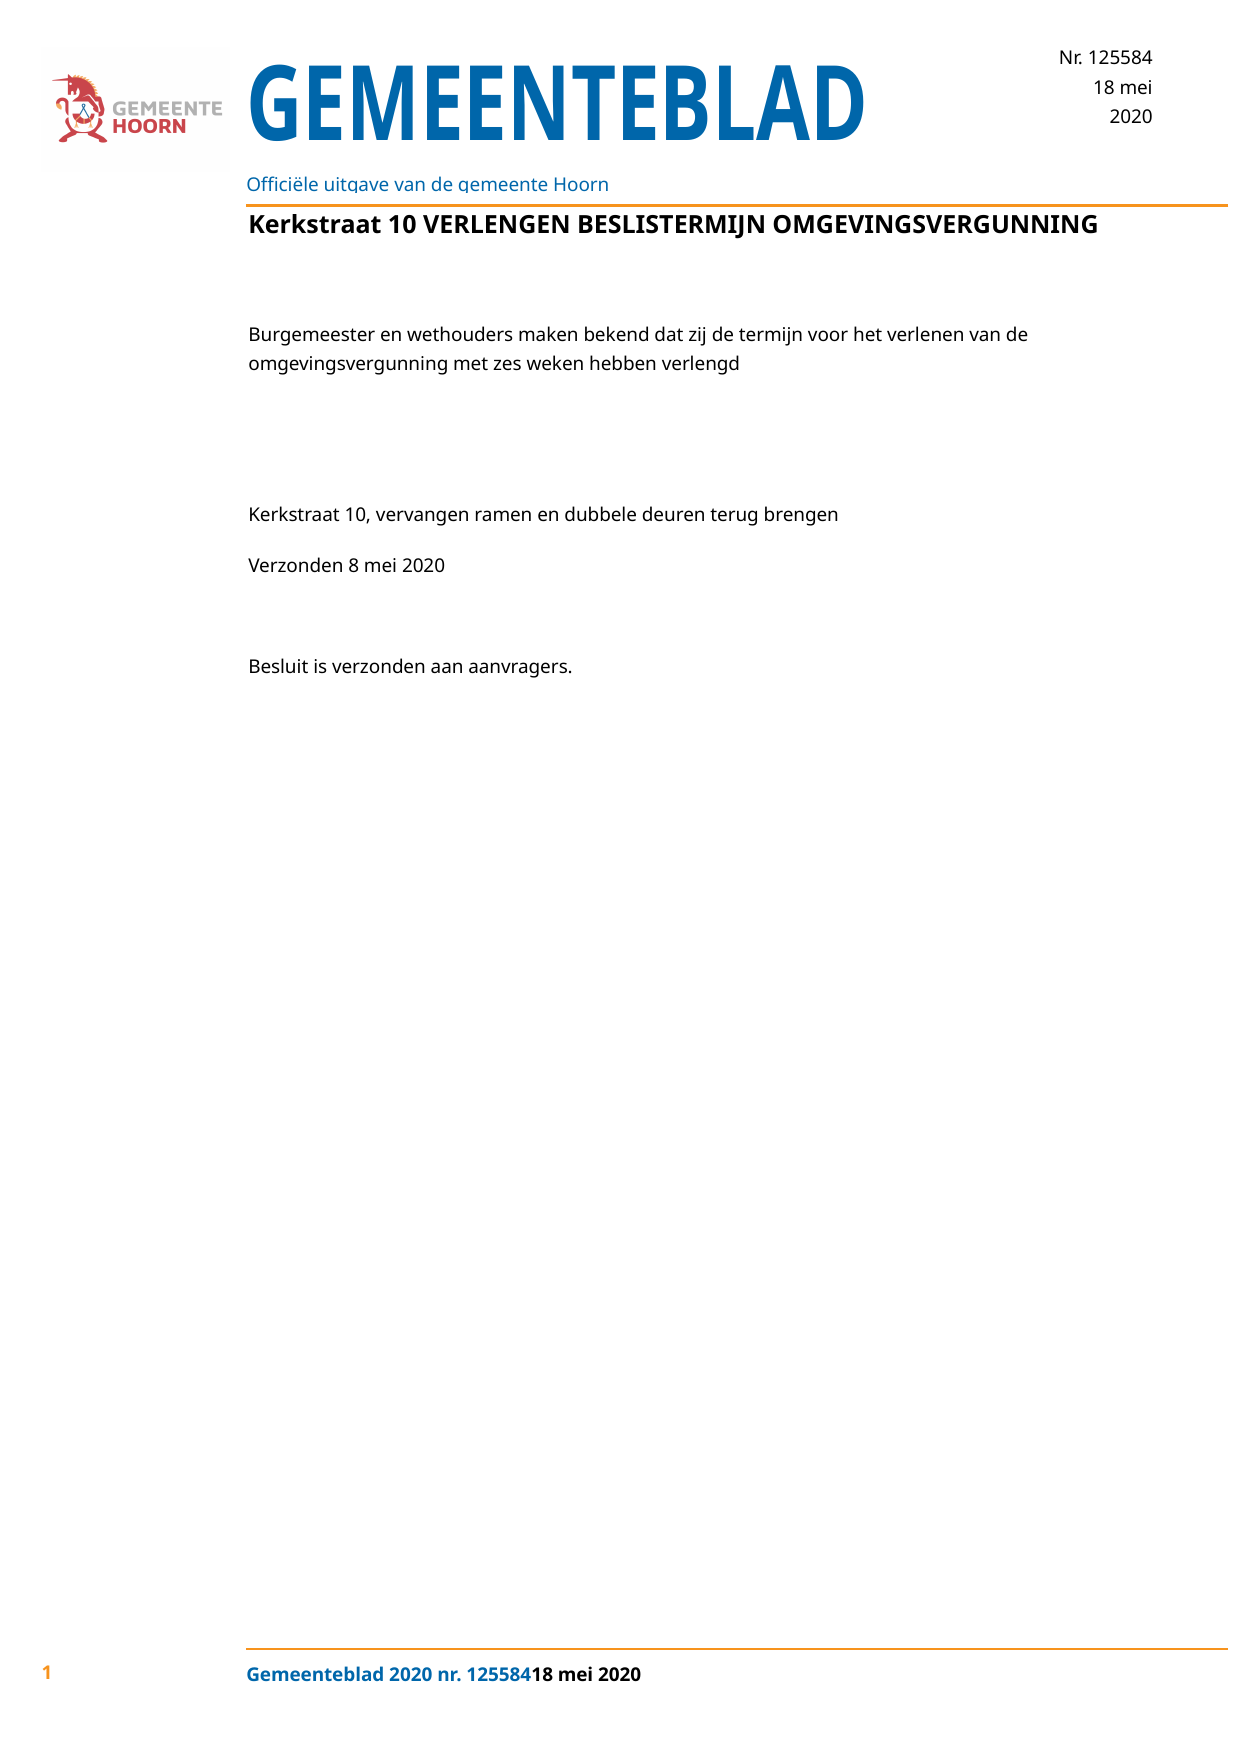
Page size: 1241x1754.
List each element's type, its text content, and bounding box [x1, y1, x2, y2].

text Kerkstraat 10 VERLENGEN BESLISTERMIJN OMGEVINGSVERGUNNING [248, 207, 1152, 241]
text Besluit is verzonden aan aanvragers. [248, 653, 1152, 678]
text Kerkstraat 10, vervangen ramen en dubbele deuren terug brengen [248, 502, 1152, 527]
picture [41, 47, 231, 172]
text Burgemeester en wethouders maken bekend dat zij de termijn voor het verlenen van de omgevingsvergunning met zes weken hebben verlengd [248, 321, 1152, 376]
text Verzonden 8 mei 2020 [248, 552, 1152, 578]
